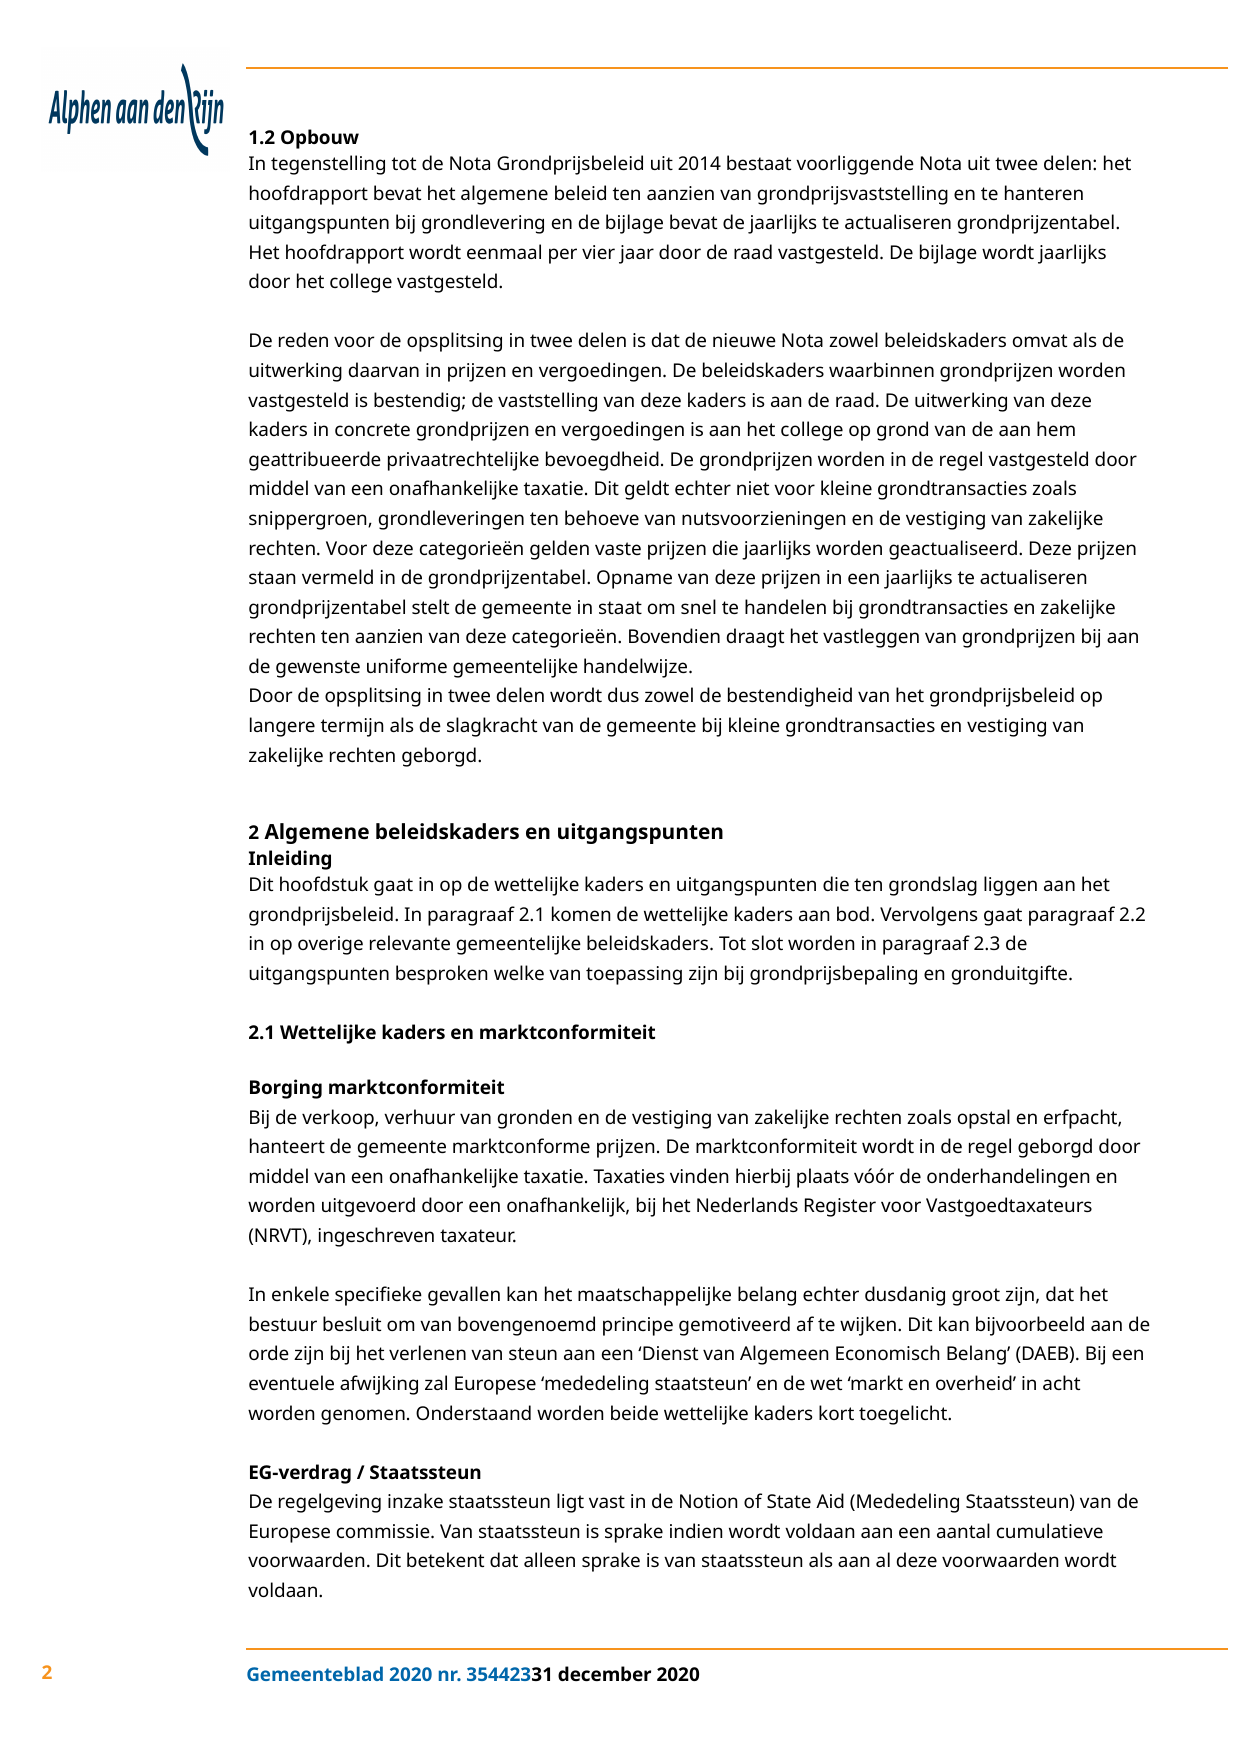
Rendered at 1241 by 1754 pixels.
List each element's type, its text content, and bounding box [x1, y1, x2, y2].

text Dit hoofdstuk gaat in op de wettelijke kaders en uitgangspunten die ten grondslag liggen aan het grondprijsbeleid. In paragraaf 2.1 komen de wettelijke kaders aan bod. Vervolgens gaat paragraaf 2.2 in op overige relevante gemeentelijke beleidskaders. Tot slot worden in paragraaf 2.3 de uitgangspunten besproken welke van toepassing zijn bij grondprijsbepaling en gronduitgifte. [248, 871, 1152, 986]
text Borging marktconformiteit [248, 1074, 1152, 1100]
text 2 Algemene beleidskaders en uitgangspunten [248, 817, 1152, 845]
text Inleiding [248, 845, 1152, 871]
text Bij de verkoop, verhuur van gronden en de vestiging van zakelijke rechten zoals opstal en erfpacht, hanteert de gemeente marktconforme prijzen. De marktconformiteit wordt in de regel geborgd door middel van een onafhankelijke taxatie. Taxaties vinden hierbij plaats vóór de onderhandelingen en worden uitgevoerd door een onafhankelijk, bij het Nederlands Register voor Vastgoedtaxateurs (NRVT), ingeschreven taxateur. [248, 1104, 1152, 1248]
text 2.1 Wettelijke kaders en marktconformiteit [248, 1019, 1152, 1045]
text De regelgeving inzake staatssteun ligt vast in de Notion of State Aid (Mededeling Staatssteun) van de Europese commissie. Van staatssteun is sprake indien wordt voldaan aan een aantal cumulatieve voorwaarden. Dit betekent dat alleen sprake is van staatssteun als aan al deze voorwaarden wordt voldaan. [248, 1488, 1152, 1603]
text EG-verdrag / Staatssteun [248, 1459, 1152, 1485]
text In tegenstelling tot de Nota Grondprijsbeleid uit 2014 bestaat voorliggende Nota uit twee delen: het hoofdrapport bevat het algemene beleid ten aanzien van grondprijsvaststelling en te hanteren uitgangspunten bij grondlevering en de bijlage bevat de jaarlijks te actualiseren grondprijzentabel. Het hoofdrapport wordt eenmaal per vier jaar door de raad vastgesteld. De bijlage wordt jaarlijks door het college vastgesteld. [248, 150, 1152, 294]
text De reden voor de opsplitsing in twee delen is dat de nieuwe Nota zowel beleidskaders omvat als de uitwerking daarvan in prijzen en vergoedingen. De beleidskaders waarbinnen grondprijzen worden vastgesteld is bestendig; de vaststelling van deze kaders is aan de raad. De uitwerking van deze kaders in concrete grondprijzen en vergoedingen is aan het college op grond van de aan hem geattribueerde privaatrechtelijke bevoegdheid. De grondprijzen worden in de regel vastgesteld door middel van een onafhankelijke taxatie. Dit geldt echter niet voor kleine grondtransacties zoals snippergroen, grondleveringen ten behoeve van nutsvoorzieningen en de vestiging van zakelijke rechten. Voor deze categorieën gelden vaste prijzen die jaarlijks worden geactualiseerd. Deze prijzen staan vermeld in de grondprijzentabel. Opname van deze prijzen in een jaarlijks te actualiseren grondprijzentabel stelt de gemeente in staat om snel te handelen bij grondtransacties en zakelijke rechten ten aanzien van deze categorieën. Bovendien draagt het vastleggen van grondprijzen bij aan de gewenste uniforme gemeentelijke handelwijze. [248, 328, 1152, 679]
text In enkele specifieke gevallen kan het maatschappelijke belang echter dusdanig groot zijn, dat het bestuur besluit om van bovengenoemd principe gemotiveerd af te wijken. Dit kan bijvoorbeeld aan de orde zijn bij het verlenen van steun aan een ‘Dienst van Algemeen Economisch Belang’ (DAEB). Bij een eventuele afwijking zal Europese ‘mededeling staatsteun’ en de wet ‘markt en overheid’ in acht worden genomen. Onderstaand worden beide wettelijke kaders kort toegelicht. [248, 1281, 1152, 1426]
text Door de opsplitsing in twee delen wordt dus zowel de bestendigheid van het grondprijsbeleid op langere termijn als de slagkracht van de gemeente bij kleine grondtransacties en vestiging van zakelijke rechten geborgd. [248, 683, 1152, 767]
picture [41, 47, 231, 172]
text 1.2 Opbouw [248, 124, 1152, 150]
